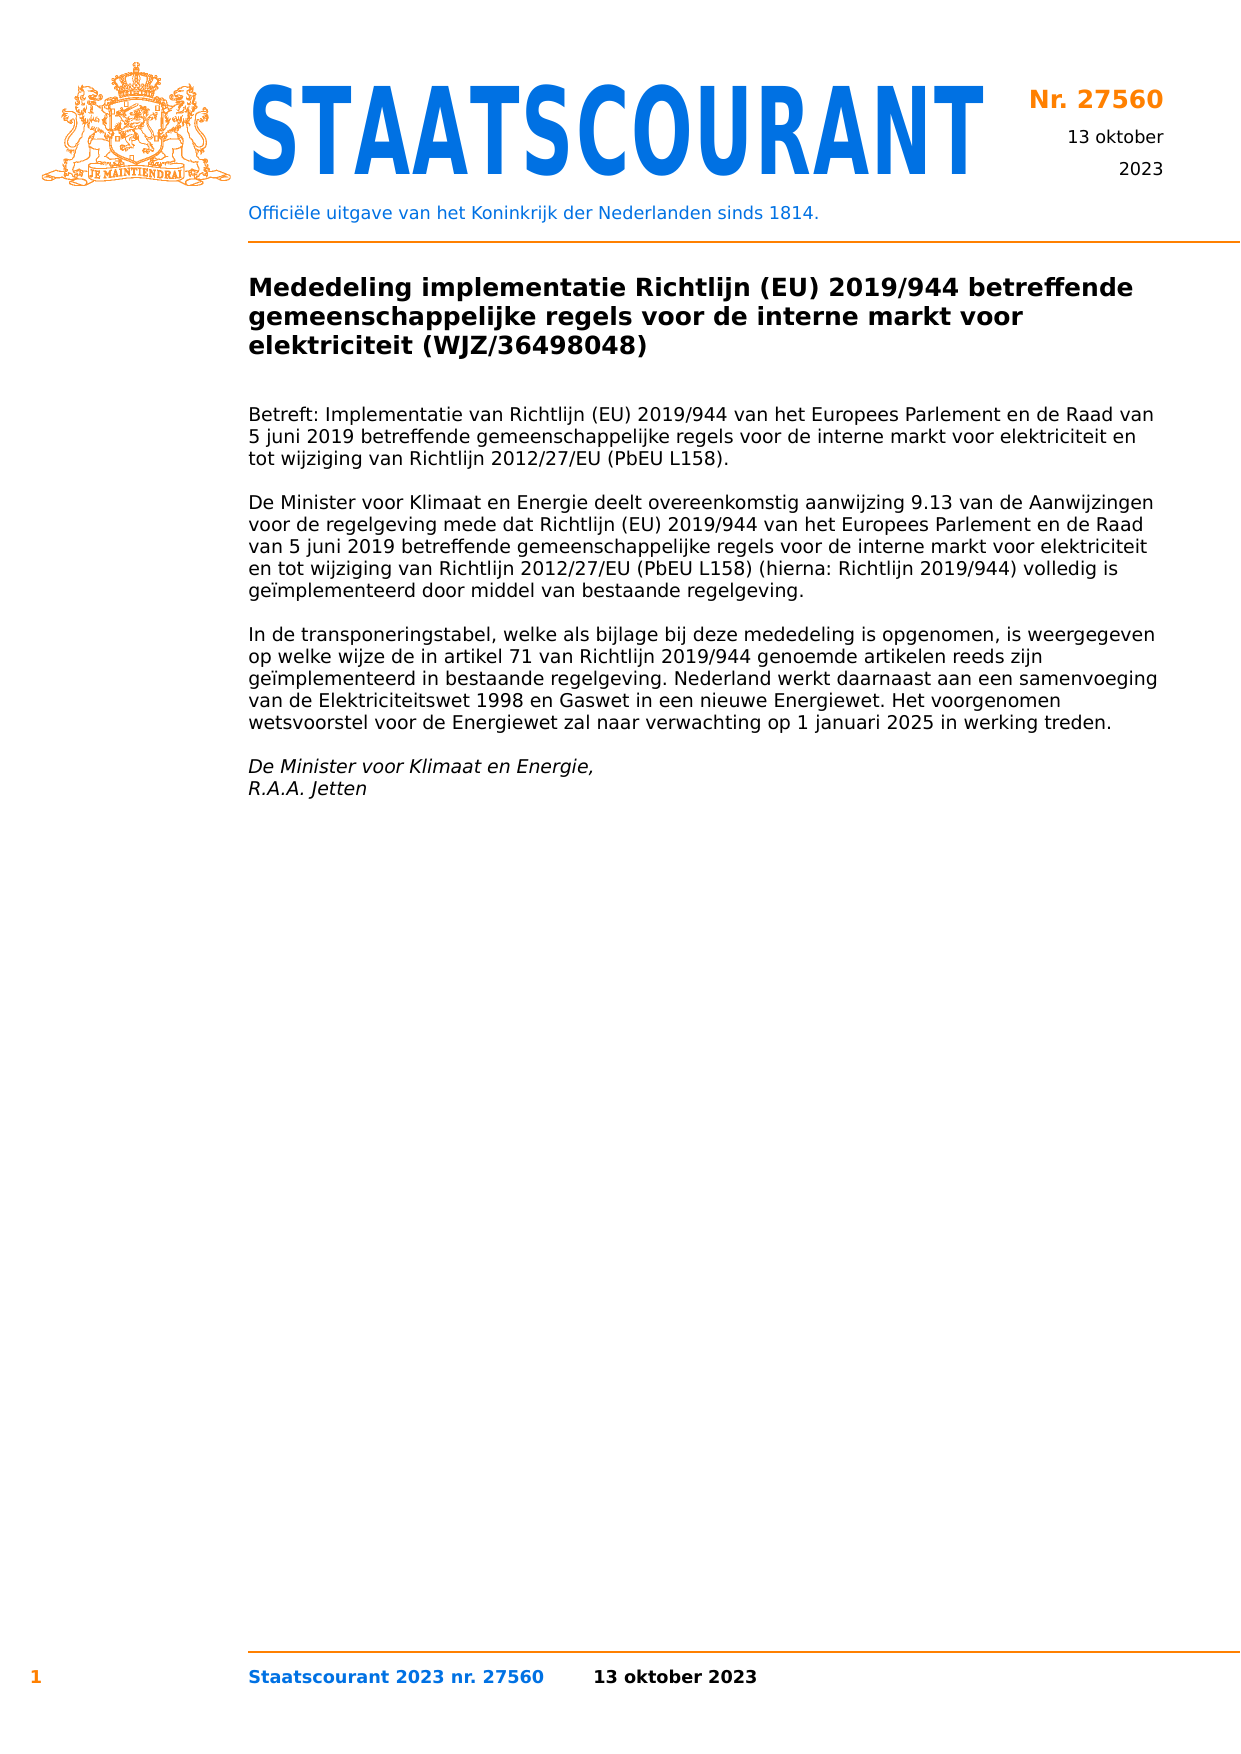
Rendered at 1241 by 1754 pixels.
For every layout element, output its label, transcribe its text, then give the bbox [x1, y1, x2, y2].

subtitle Mededeling implementatie Richtlijn (EU) 2019/944 betreffende gemeenschappelijke regels voor de interne markt voor elektriciteit (WJZ/36498048) [248, 273, 1163, 361]
text De Minister voor Klimaat en Energie deelt overeenkomstig aanwijzing 9.13 van de Aanwijzingen voor de regelgeving mede dat Richtlijn (EU) 2019/944 van het Europees Parlement en de Raad van 5 juni 2019 betreffende gemeenschappelijke regels voor de interne markt voor elektriciteit en tot wijziging van Richtlijn 2012/27/EU (PbEU L158) (hierna: Richtlijn 2019/944) volledig is geïmplementeerd door middel van bestaande regelgeving. [248, 492, 1163, 602]
text In de transponeringstabel, welke als bijlage bij deze mededeling is opgenomen, is weergegeven op welke wijze de in artikel 71 van Richtlijn 2019/944 genoemde artikelen reeds zijn geïmplementeerd in bestaande regelgeving. Nederland werkt daarnaast aan een samenvoeging van de Elektriciteitswet 1998 en Gaswet in een nieuwe Energiewet. Het voorgenomen wetsvoorstel voor de Energiewet zal naar verwachting op 1 januari 2025 in werking treden. [248, 624, 1163, 734]
table_cell Officiële uitgave van het Koninkrijk der Nederlanden sinds 1814. [248, 203, 1240, 241]
text De Minister voor Klimaat en Energie, R.A.A. Jetten [248, 756, 1163, 799]
table_header [25, 62, 248, 241]
table_header Nr. 27560 [998, 62, 1240, 121]
picture [41, 62, 231, 186]
table_cell 13 oktober [998, 121, 1240, 153]
table_header STAATSCOURANT [248, 62, 998, 203]
text Betreft: Implementatie van Richtlijn (EU) 2019/944 van het Europees Parlement en de Raad van 5 juni 2019 betreffende gemeenschappelijke regels voor de interne markt voor elektriciteit en tot wijziging van Richtlijn 2012/27/EU (PbEU L158). [248, 404, 1163, 470]
table_cell 2023 [998, 153, 1240, 203]
